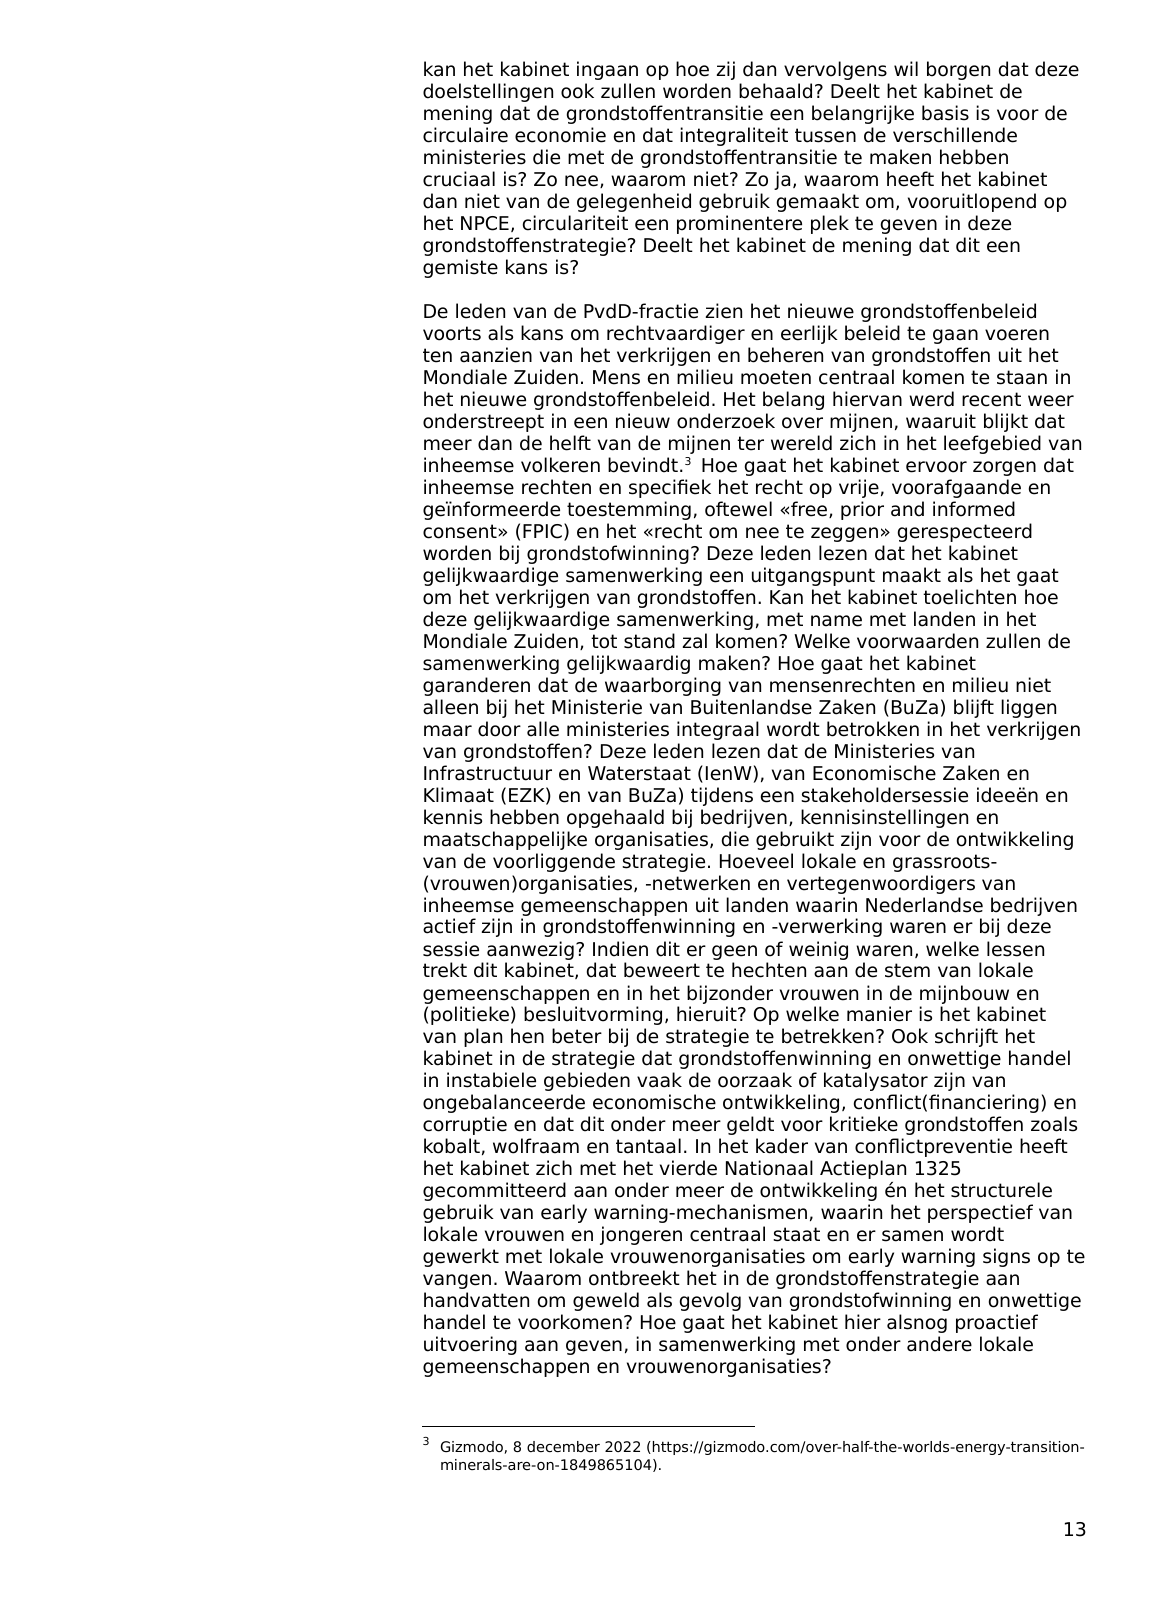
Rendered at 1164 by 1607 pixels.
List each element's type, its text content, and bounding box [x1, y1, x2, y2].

text kan het kabinet ingaan op hoe zij dan vervolgens wil borgen dat deze doelstellingen ook zullen worden behaald? Deelt het kabinet de mening dat de grondstoffentransitie een belangrijke basis is voor de circulaire economie en dat integraliteit tussen de verschillende ministeries die met de grondstoffentransitie te maken hebben cruciaal is? Zo nee, waarom niet? Zo ja, waarom heeft het kabinet dan niet van de gelegenheid gebruik gemaakt om, vooruitlopend op het NPCE, circulariteit een prominentere plek te geven in deze grondstoffenstrategie? Deelt het kabinet de mening dat dit een gemiste kans is? [422, 59, 1087, 279]
text De leden van de PvdD-fractie zien het nieuwe grondstoffenbeleid voorts als kans om rechtvaardiger en eerlijk beleid te gaan voeren ten aanzien van het verkrijgen en beheren van grondstoffen uit het Mondiale Zuiden. Mens en milieu moeten centraal komen te staan in het nieuwe grondstoffenbeleid. Het belang hiervan werd recent weer onderstreept in een nieuw onderzoek over mijnen, waaruit blijkt dat meer dan de helft van de mijnen ter wereld zich in het leefgebied van inheemse volkeren bevindt. Hoe gaat het kabinet ervoor zorgen dat inheemse rechten en specifiek het recht op vrije, voorafgaande en geïnformeerde toestemming, oftewel «free, prior and informed consent» (FPIC) en het «recht om nee te zeggen» gerespecteerd worden bij grondstofwinning? Deze leden lezen dat het kabinet gelijkwaardige samenwerking een uitgangspunt maakt als het gaat om het verkrijgen van grondstoffen. Kan het kabinet toelichten hoe deze gelijkwaardige samenwerking, met name met landen in het Mondiale Zuiden, tot stand zal komen? Welke voorwaarden zullen de samenwerking gelijkwaardig maken? Hoe gaat het kabinet garanderen dat de waarborging van mensenrechten en milieu niet alleen bij het Ministerie van Buitenlandse Zaken (BuZa) blijft liggen maar door alle ministeries integraal wordt betrokken in het verkrijgen van grondstoffen? Deze leden lezen dat de Ministeries van Infrastructuur en Waterstaat (IenW), van Economische Zaken en Klimaat (EZK) en van BuZa) tijdens een stakeholdersessie ideeën en kennis hebben opgehaald bij bedrijven, kennisinstellingen en maatschappelijke organisaties, die gebruikt zijn voor de ontwikkeling van de voorliggende strategie. Hoeveel lokale en grassroots-(vrouwen)organisaties, -netwerken en vertegenwoordigers van inheemse gemeenschappen uit landen waarin Nederlandse bedrijven actief zijn in grondstoffenwinning en -verwerking waren er bij deze sessie aanwezig? Indien dit er geen of weinig waren, welke lessen trekt dit kabinet, dat beweert te hechten aan de stem van lokale gemeenschappen en in het bijzonder vrouwen in de mijnbouw en (politieke) besluitvorming, hieruit? Op welke manier is het kabinet van plan hen beter bij de strategie te betrekken? Ook schrijft het kabinet in de strategie dat grondstoffenwinning en onwettige handel in instabiele gebieden vaak de oorzaak of katalysator zijn van ongebalanceerde economische ontwikkeling, conflict(financiering) en corruptie en dat dit onder meer geldt voor kritieke grondstoffen zoals kobalt, wolfraam en tantaal. In het kader van conflictpreventie heeft het kabinet zich met het vierde Nationaal Actieplan 1325 gecommitteerd aan onder meer de ontwikkeling én het structurele gebruik van early warning-mechanismen, waarin het perspectief van lokale vrouwen en jongeren centraal staat en er samen wordt gewerkt met lokale vrouwenorganisaties om early warning signs op te vangen. Waarom ontbreekt het in de grondstoffenstrategie aan handvatten om geweld als gevolg van grondstofwinning en onwettige handel te voorkomen? Hoe gaat het kabinet hier alsnog proactief uitvoering aan geven, in samenwerking met onder andere lokale gemeenschappen en vrouwenorganisaties? [422, 301, 1087, 1378]
text Gizmodo, 8 december 2022 (https://gizmodo.com/over-half-the-worlds-energy-transition-minerals-are-on-1849865104). [422, 1435, 1087, 1474]
